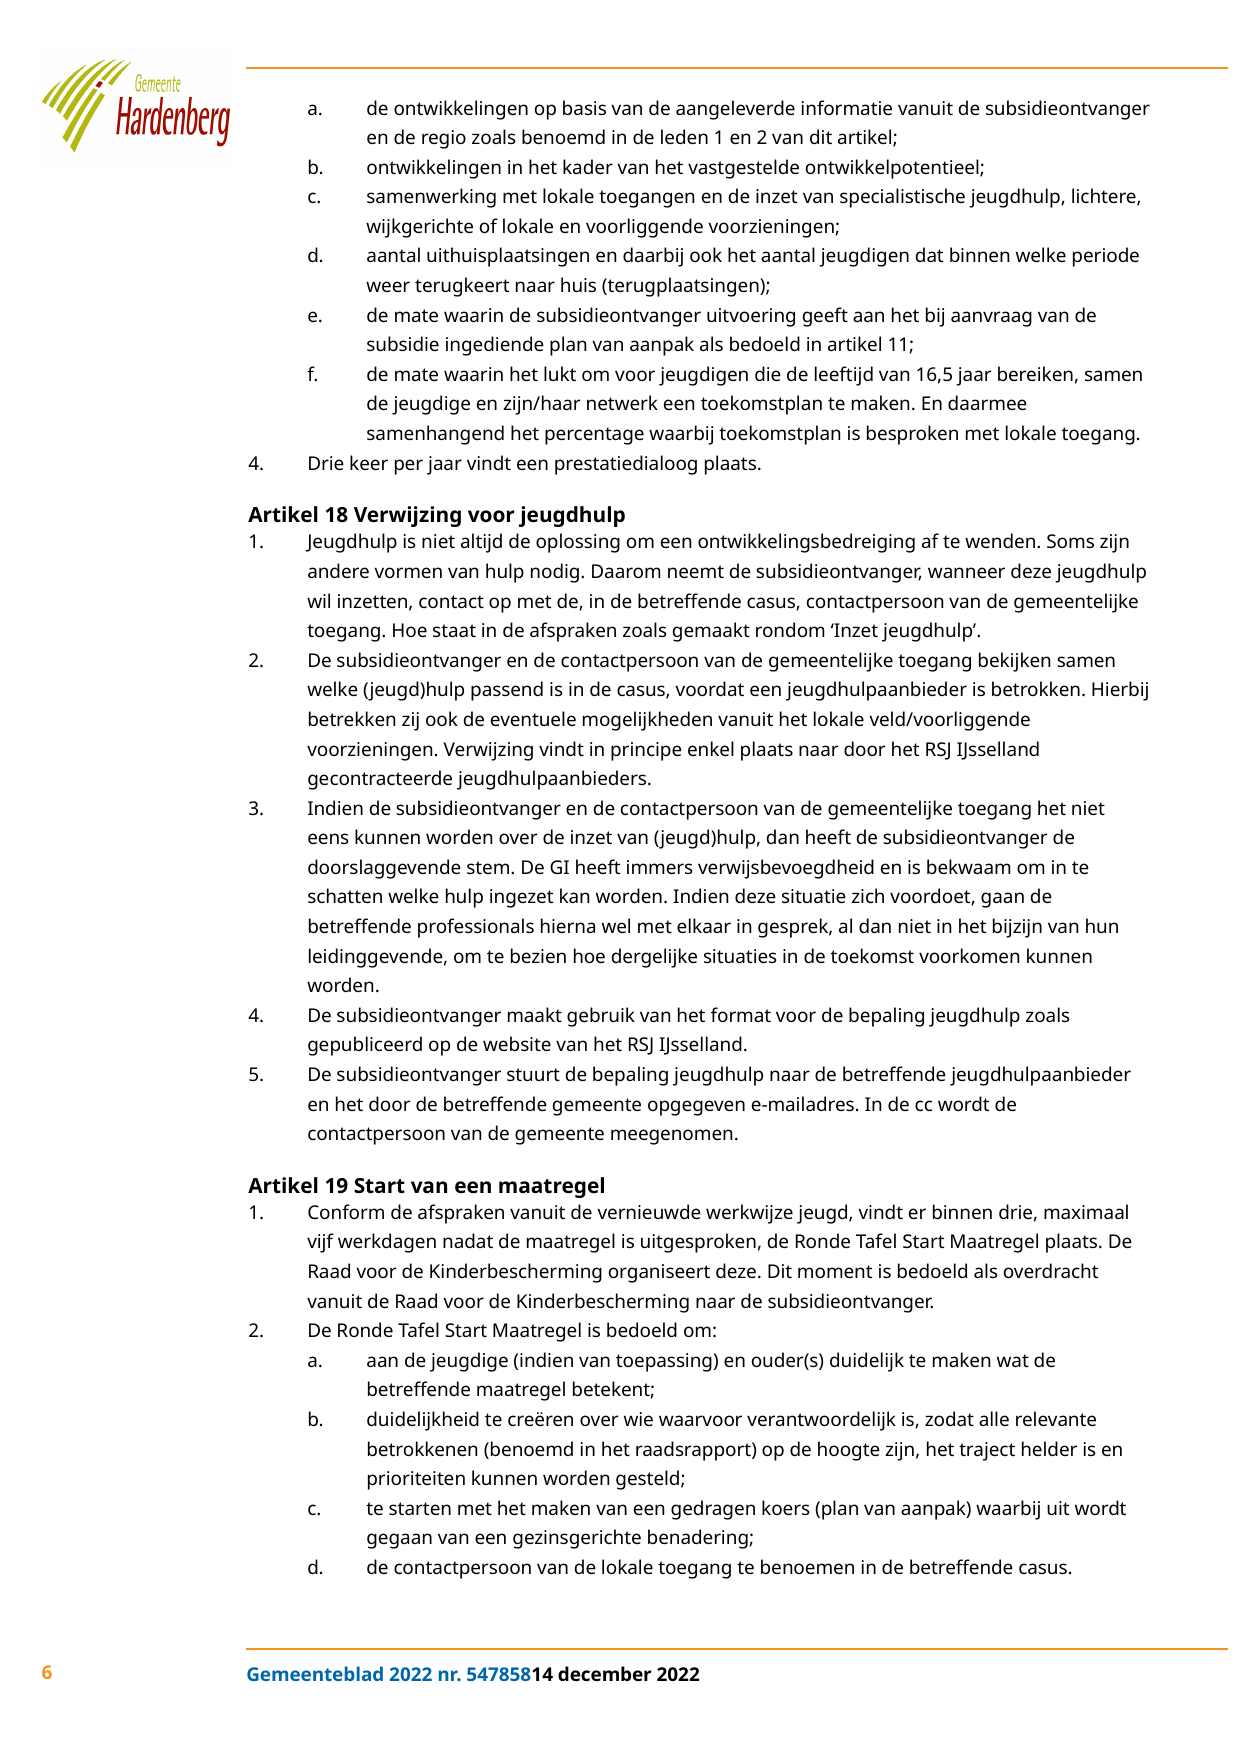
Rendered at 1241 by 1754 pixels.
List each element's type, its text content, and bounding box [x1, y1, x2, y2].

list aantal uithuisplaatsingen en daarbij ook het aantal jeugdigen dat binnen welke periode weer terugkeert naar huis (terugplaatsingen); [307, 243, 1152, 298]
list Conform de afspraken vanuit de vernieuwde werkwijze jeugd, vindt er binnen drie, maximaal vijf werkdagen nadat de maatregel is uitgesproken, de Ronde Tafel Start Maatregel plaats. De Raad voor de Kinderbescherming organiseert deze. Dit moment is bedoeld als overdracht vanuit de Raad voor de Kinderbescherming naar de subsidieontvanger. [248, 1199, 1152, 1314]
list De subsidieontvanger maakt gebruik van het format voor de bepaling jeugdhulp zoals gepubliceerd op de website van het RSJ IJsselland. [248, 1002, 1152, 1057]
list duidelijkheid te creëren over wie waarvoor verantwoordelijk is, zodat alle relevante betrokkenen (benoemd in het raadsrapport) op de hoogte zijn, het traject helder is en prioriteiten kunnen worden gesteld; [307, 1406, 1152, 1491]
list de mate waarin de subsidieontvanger uitvoering geeft aan het bij aanvraag van de subsidie ingediende plan van aanpak als bedoeld in artikel 11; [307, 302, 1152, 357]
list aan de jeugdige (indien van toepassing) en ouder(s) duidelijk te maken wat de betreffende maatregel betekent; [307, 1347, 1152, 1402]
list De Ronde Tafel Start Maatregel is bedoeld om: [248, 1317, 1152, 1343]
list De subsidieontvanger en de contactpersoon van de gemeentelijke toegang bekijken samen welke (jeugd)hulp passend is in de casus, voordat een jeugdhulpaanbieder is betrokken. Hierbij betrekken zij ook de eventuele mogelijkheden vanuit het lokale veld/voorliggende voorzieningen. Verwijzing vindt in principe enkel plaats naar door het RSJ IJsselland gecontracteerde jeugdhulpaanbieders. [248, 647, 1152, 791]
list Indien de subsidieontvanger en de contactpersoon van de gemeentelijke toegang het niet eens kunnen worden over de inzet van (jeugd)hulp, dan heeft de subsidieontvanger de doorslaggevende stem. De GI heeft immers verwijsbevoegdheid en is bekwaam om in te schatten welke hulp ingezet kan worden. Indien deze situatie zich voordoet, gaan de betreffende professionals hierna wel met elkaar in gesprek, al dan niet in het bijzijn van hun leidinggevende, om te bezien hoe dergelijke situaties in de toekomst voorkomen kunnen worden. [248, 795, 1152, 998]
text Artikel 19 Start van een maatregel [248, 1171, 1152, 1199]
list de ontwikkelingen op basis van de aangeleverde informatie vanuit de subsidieontvanger en de regio zoals benoemd in de leden 1 en 2 van dit artikel; [307, 95, 1152, 150]
list Jeugdhulp is niet altijd de oplossing om een ontwikkelingsbedreiging af te wenden. Soms zijn andere vormen van hulp nodig. Daarom neemt de subsidieontvanger, wanneer deze jeugdhulp wil inzetten, contact op met de, in de betreffende casus, contactpersoon van de gemeentelijke toegang. Hoe staat in de afspraken zoals gemaakt rondom ‘Inzet jeugdhulp’. [248, 529, 1152, 643]
list samenwerking met lokale toegangen en de inzet van specialistische jeugdhulp, lichtere, wijkgerichte of lokale en voorliggende voorzieningen; [307, 183, 1152, 239]
list te starten met het maken van een gedragen koers (plan van aanpak) waarbij uit wordt gegaan van een gezinsgerichte benadering; [307, 1495, 1152, 1550]
list de mate waarin het lukt om voor jeugdigen die de leeftijd van 16,5 jaar bereiken, samen de jeugdige en zijn/haar netwerk een toekomstplan te maken. En daarmee samenhangend het percentage waarbij toekomstplan is besproken met lokale toegang. [307, 361, 1152, 446]
list De subsidieontvanger stuurt de bepaling jeugdhulp naar de betreffende jeugdhulpaanbieder en het door de betreffende gemeente opgegeven e-mailadres. In de cc wordt de contactpersoon van de gemeente meegenomen. [248, 1061, 1152, 1146]
list Drie keer per jaar vindt een prestatiedialoog plaats. [248, 450, 1152, 476]
text Artikel 18 Verwijzing voor jeugdhulp [248, 500, 1152, 529]
list ontwikkelingen in het kader van het vastgestelde ontwikkelpotentieel; [307, 154, 1152, 180]
picture [41, 47, 231, 172]
list de contactpersoon van de lokale toegang te benoemen in de betreffende casus. [307, 1554, 1152, 1580]
